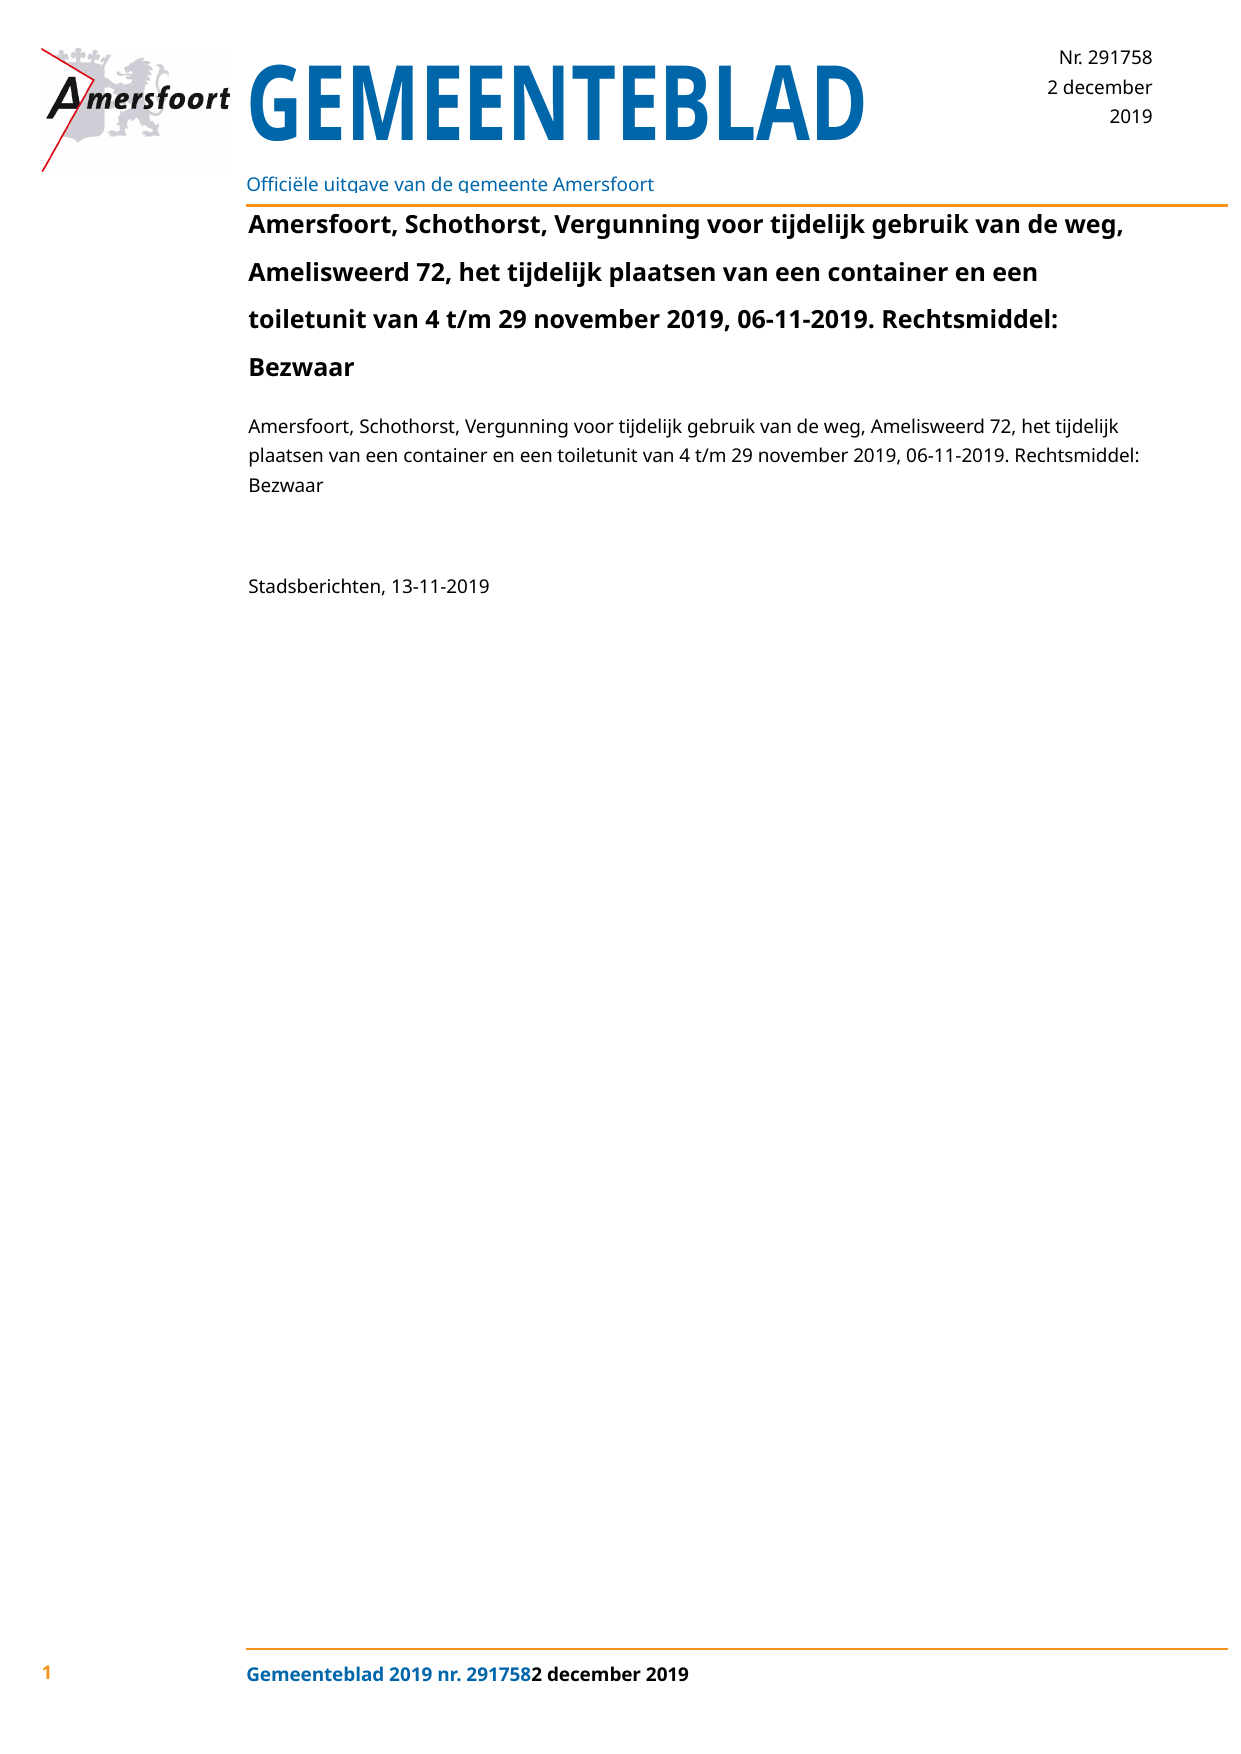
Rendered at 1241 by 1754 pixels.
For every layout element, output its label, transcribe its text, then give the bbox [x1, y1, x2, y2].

picture [41, 47, 231, 172]
text Amersfoort, Schothorst, Vergunning voor tijdelijk gebruik van de weg, Amelisweerd 72, het tijdelijk plaatsen van een container en een toiletunit van 4 t/m 29 november 2019, 06-11-2019. Rechtsmiddel: Bezwaar [248, 207, 1152, 384]
text Stadsberichten, 13-11-2019 [248, 573, 1152, 599]
text Amersfoort, Schothorst, Vergunning voor tijdelijk gebruik van de weg, Amelisweerd 72, het tijdelijk plaatsen van een container en een toiletunit van 4 t/m 29 november 2019, 06-11-2019. Rechtsmiddel: Bezwaar [248, 413, 1152, 498]
